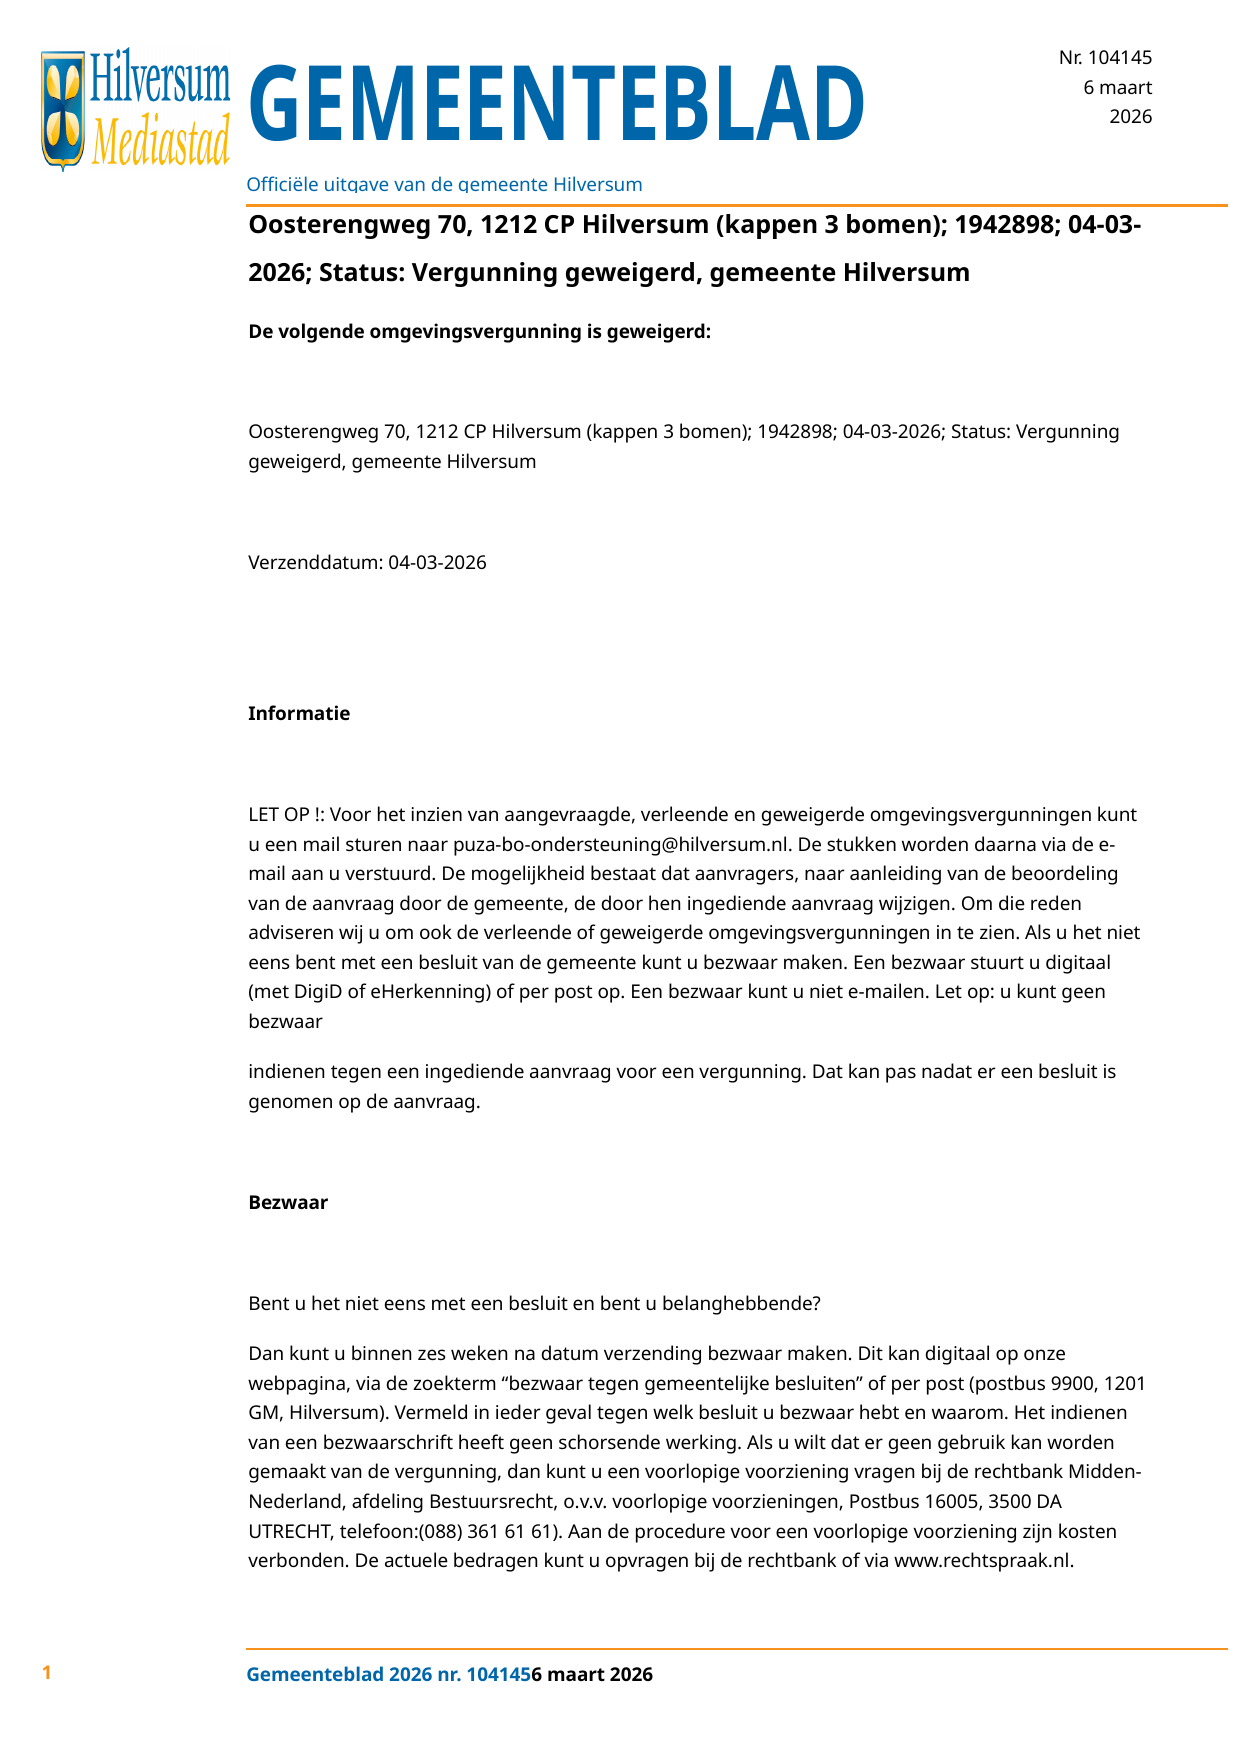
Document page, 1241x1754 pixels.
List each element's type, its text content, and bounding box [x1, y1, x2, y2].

text Bent u het niet eens met een besluit en bent u belanghebbende? [248, 1290, 1152, 1316]
text Informatie [248, 700, 1152, 726]
text De volgende omgevingsvergunning is geweigerd: [248, 318, 1152, 344]
text Oosterengweg 70, 1212 CP Hilversum (kappen 3 bomen); 1942898; 04-03-2026; Status: Vergunning geweigerd, gemeente Hilversum [248, 419, 1152, 474]
picture [41, 47, 231, 172]
text Verzenddatum: 04-03-2026 [248, 549, 1152, 575]
text Dan kunt u binnen zes weken na datum verzending bezwaar maken. Dit kan digitaal op onze webpagina, via de zoekterm “bezwaar tegen gemeentelijke besluiten” of per post (postbus 9900, 1201 GM, Hilversum). Vermeld in ieder geval tegen welk besluit u bezwaar hebt en waarom. Het indienen van een bezwaarschrift heeft geen schorsende werking. Als u wilt dat er geen gebruik kan worden gemaakt van de vergunning, dan kunt u een voorlopige voorziening vragen bij de rechtbank Midden-Nederland, afdeling Bestuursrecht, o.v.v. voorlopige voorzieningen, Postbus 16005, 3500 DA UTRECHT, telefoon:(088) 361 61 61). Aan de procedure voor een voorlopige voorziening zijn kosten verbonden. De actuele bedragen kunt u opvragen bij de rechtbank of via www.rechtspraak.nl. [248, 1340, 1152, 1573]
text Bezwaar [248, 1189, 1152, 1215]
text Oosterengweg 70, 1212 CP Hilversum (kappen 3 bomen); 1942898; 04-03-2026; Status: Vergunning geweigerd, gemeente Hilversum [248, 207, 1152, 288]
text indienen tegen een ingediende aanvraag voor een vergunning. Dat kan pas nadat er een besluit is genomen op de aanvraag. [248, 1059, 1152, 1114]
text LET OP !: Voor het inzien van aangevraagde, verleende en geweigerde omgevingsvergunningen kunt u een mail sturen naar puza-bo-ondersteuning@hilversum.nl. De stukken worden daarna via de e-mail aan u verstuurd. De mogelijkheid bestaat dat aanvragers, naar aanleiding van de beoordeling van de aanvraag door de gemeente, de door hen ingediende aanvraag wijzigen. Om die reden adviseren wij u om ook de verleende of geweigerde omgevingsvergunningen in te zien. Als u het niet eens bent met een besluit van de gemeente kunt u bezwaar maken. Een bezwaar stuurt u digitaal (met DigiD of eHerkenning) of per post op. Een bezwaar kunt u niet e-mailen. Let op: u kunt geen bezwaar [248, 801, 1152, 1034]
